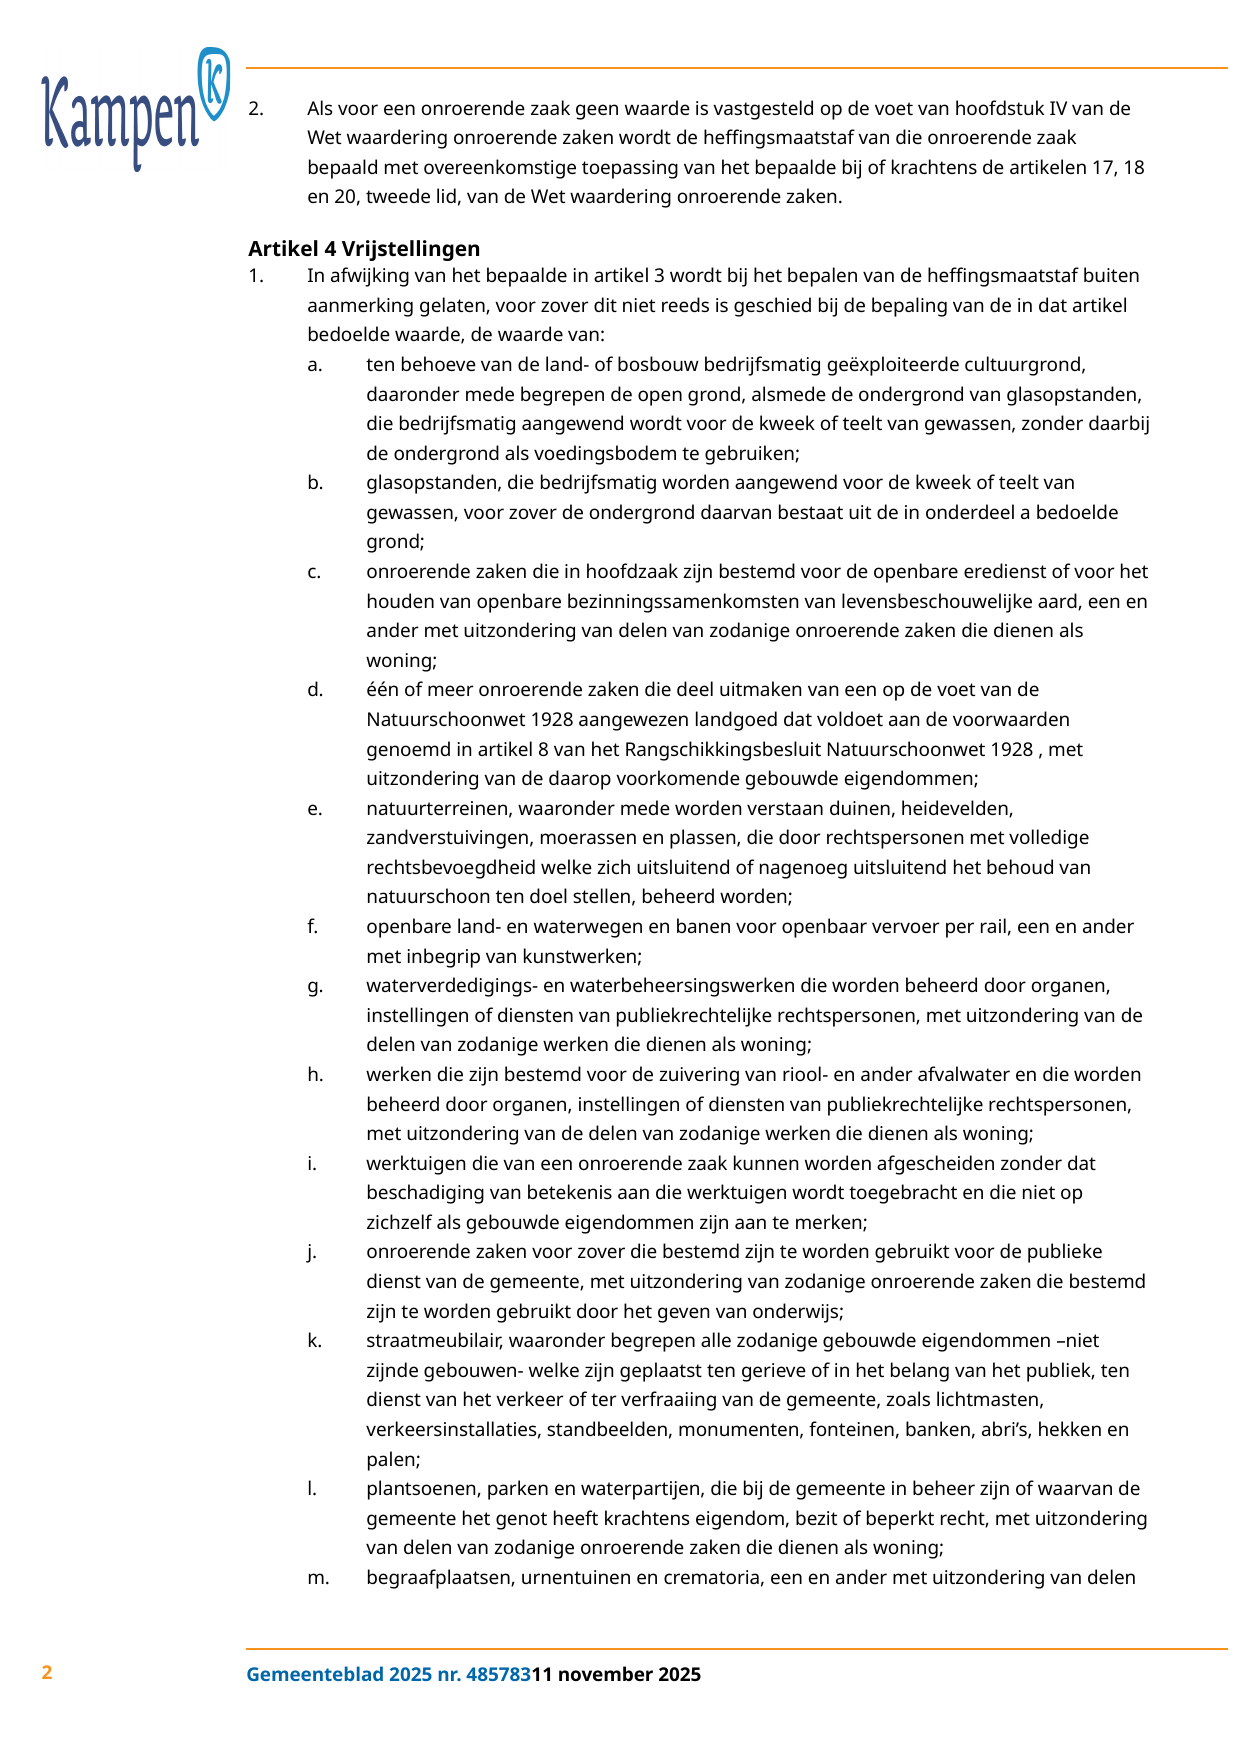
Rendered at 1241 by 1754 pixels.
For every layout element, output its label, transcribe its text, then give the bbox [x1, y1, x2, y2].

list glasopstanden, die bedrijfsmatig worden aangewend voor de kweek of teelt van gewassen, voor zover de ondergrond daarvan bestaat uit de in onderdeel a bedoelde grond; [307, 469, 1152, 554]
list ten behoeve van de land- of bosbouw bedrijfsmatig geëxploiteerde cultuurgrond, daaronder mede begrepen de open grond, alsmede de ondergrond van glasopstanden, die bedrijfsmatig aangewend wordt voor de kweek of teelt van gewassen, zonder daarbij de ondergrond als voedingsbodem te gebruiken; [307, 351, 1152, 466]
list waterverdedigings- en waterbeheersingswerken die worden beheerd door organen, instellingen of diensten van publiekrechtelijke rechtspersonen, met uitzondering van de delen van zodanige werken die dienen als woning; [307, 972, 1152, 1057]
list Als voor een onroerende zaak geen waarde is vastgesteld op de voet van hoofdstuk IV van de Wet waardering onroerende zaken wordt de heffingsmaatstaf van die onroerende zaak bepaald met overeenkomstige toepassing van het bepaalde bij of krachtens de artikelen 17, 18 en 20, tweede lid, van de Wet waardering onroerende zaken. [248, 95, 1152, 209]
list één of meer onroerende zaken die deel uitmaken van een op de voet van de Natuurschoonwet 1928 aangewezen landgoed dat voldoet aan de voorwaarden genoemd in artikel 8 van het Rangschikkingsbesluit Natuurschoonwet 1928 , met uitzondering van de daarop voorkomende gebouwde eigendommen; [307, 677, 1152, 791]
list onroerende zaken die in hoofdzaak zijn bestemd voor de openbare eredienst of voor het houden van openbare bezinningssamenkomsten van levensbeschouwelijke aard, een en ander met uitzondering van delen van zodanige onroerende zaken die dienen als woning; [307, 558, 1152, 673]
list plantsoenen, parken en waterpartijen, die bij de gemeente in beheer zijn of waarvan de gemeente het genot heeft krachtens eigendom, bezit of beperkt recht, met uitzondering van delen van zodanige onroerende zaken die dienen als woning; [307, 1475, 1152, 1560]
list onroerende zaken voor zover die bestemd zijn te worden gebruikt voor de publieke dienst van de gemeente, met uitzondering van zodanige onroerende zaken die bestemd zijn te worden gebruikt door het geven van onderwijs; [307, 1239, 1152, 1323]
picture [41, 47, 231, 172]
list werken die zijn bestemd voor de zuivering van riool- en ander afvalwater en die worden beheerd door organen, instellingen of diensten van publiekrechtelijke rechtspersonen, met uitzondering van de delen van zodanige werken die dienen als woning; [307, 1061, 1152, 1146]
list begraafplaatsen, urnentuinen en crematoria, een en ander met uitzondering van delen [307, 1564, 1152, 1590]
list straatmeubilair, waaronder begrepen alle zodanige gebouwde eigendommen –niet zijnde gebouwen- welke zijn geplaatst ten gerieve of in het belang van het publiek, ten dienst van het verkeer of ter verfraaiing van de gemeente, zoals lichtmasten, verkeersinstallaties, standbeelden, monumenten, fonteinen, banken, abri’s, hekken en palen; [307, 1327, 1152, 1471]
list werktuigen die van een onroerende zaak kunnen worden afgescheiden zonder dat beschadiging van betekenis aan die werktuigen wordt toegebracht en die niet op zichzelf als gebouwde eigendommen zijn aan te merken; [307, 1150, 1152, 1235]
list natuurterreinen, waaronder mede worden verstaan duinen, heidevelden, zandverstuivingen, moerassen en plassen, die door rechtspersonen met volledige rechtsbevoegdheid welke zich uitsluitend of nagenoeg uitsluitend het behoud van natuurschoon ten doel stellen, beheerd worden; [307, 795, 1152, 909]
list openbare land- en waterwegen en banen voor openbaar vervoer per rail, een en ander met inbegrip van kunstwerken; [307, 913, 1152, 968]
list In afwijking van het bepaalde in artikel 3 wordt bij het bepalen van de heffingsmaatstaf buiten aanmerking gelaten, voor zover dit niet reeds is geschied bij de bepaling van de in dat artikel bedoelde waarde, de waarde van: [248, 262, 1152, 347]
text Artikel 4 Vrijstellingen [248, 234, 1152, 262]
